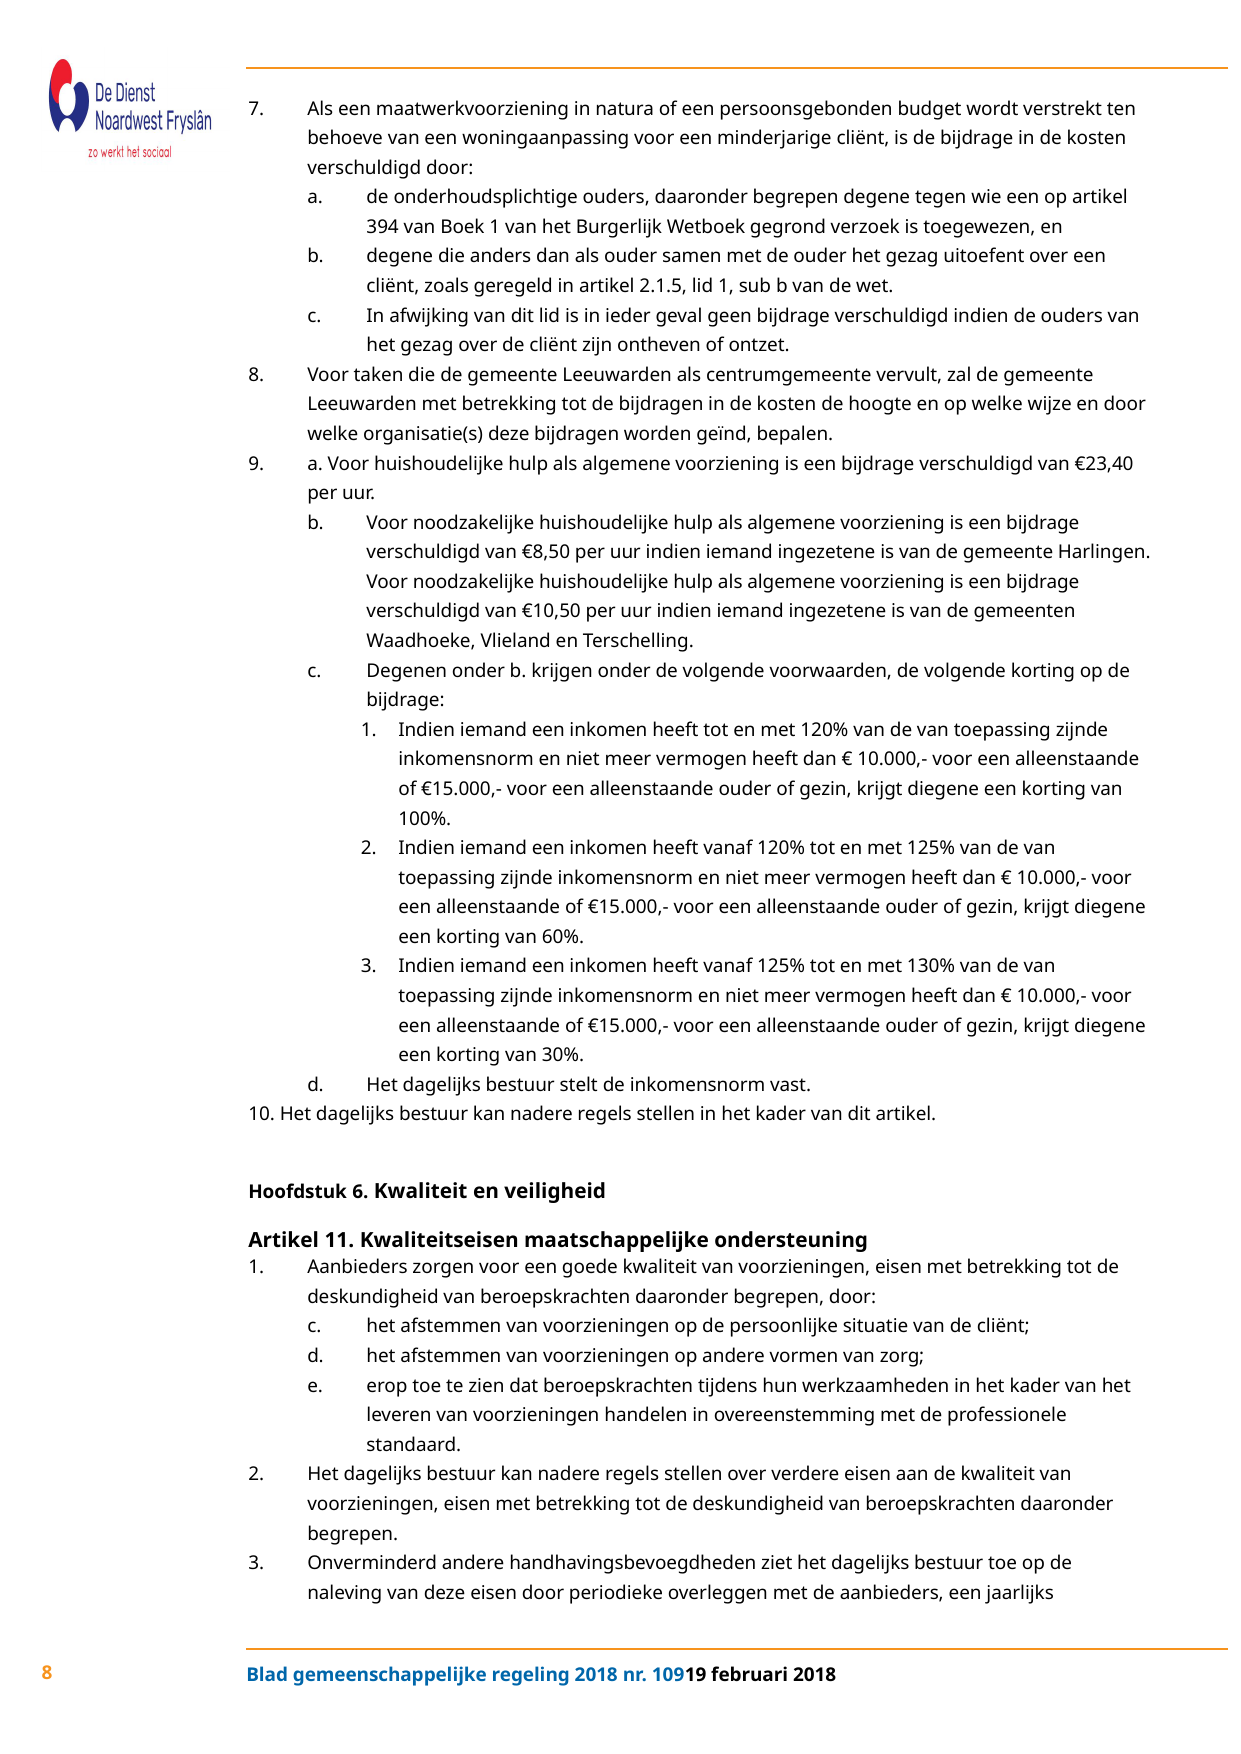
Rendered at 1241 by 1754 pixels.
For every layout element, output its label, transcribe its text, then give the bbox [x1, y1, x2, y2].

list Degenen onder b. krijgen onder de volgende voorwaarden, de volgende korting op de bijdrage: [307, 657, 1152, 712]
list Indien iemand een inkomen heeft tot en met 120% van de van toepassing zijnde inkomensnorm en niet meer vermogen heeft dan € 10.000,- voor een alleenstaande of €15.000,- voor een alleenstaande ouder of gezin, krijgt diegene een korting van 100%. [361, 716, 1152, 831]
list degene die anders dan als ouder samen met de ouder het gezag uitoefent over een cliënt, zoals geregeld in artikel 2.1.5, lid 1, sub b van de wet. [307, 243, 1152, 298]
list het afstemmen van voorzieningen op andere vormen van zorg; [307, 1342, 1152, 1368]
list Het dagelijks bestuur stelt de inkomensnorm vast. [307, 1071, 1152, 1097]
list het afstemmen van voorzieningen op de persoonlijke situatie van de cliënt; [307, 1313, 1152, 1338]
text Hoofdstuk 6. Kwaliteit en veiligheid [248, 1176, 1152, 1204]
list Indien iemand een inkomen heeft vanaf 120% tot en met 125% van de van toepassing zijnde inkomensnorm en niet meer vermogen heeft dan € 10.000,- voor een alleenstaande of €15.000,- voor een alleenstaande ouder of gezin, krijgt diegene een korting van 60%. [361, 834, 1152, 949]
list In afwijking van dit lid is in ieder geval geen bijdrage verschuldigd indien de ouders van het gezag over de cliënt zijn ontheven of ontzet. [307, 302, 1152, 357]
list Voor noodzakelijke huishoudelijke hulp als algemene voorziening is een bijdrage verschuldigd van €8,50 per uur indien iemand ingezetene is van de gemeente Harlingen. Voor noodzakelijke huishoudelijke hulp als algemene voorziening is een bijdrage verschuldigd van €10,50 per uur indien iemand ingezetene is van de gemeenten Waadhoeke, Vlieland en Terschelling. [307, 509, 1152, 653]
list Onverminderd andere handhavingsbevoegdheden ziet het dagelijks bestuur toe op de naleving van deze eisen door periodieke overleggen met de aanbieders, een jaarlijks [248, 1549, 1152, 1605]
list erop toe te zien dat beroepskrachten tijdens hun werkzaamheden in het kader van het leveren van voorzieningen handelen in overeenstemming met de professionele standaard. [307, 1372, 1152, 1457]
list a. Voor huishoudelijke hulp als algemene voorziening is een bijdrage verschuldigd van €23,40 per uur. [248, 450, 1152, 505]
list Als een maatwerkvoorziening in natura of een persoonsgebonden budget wordt verstrekt ten behoeve van een woningaanpassing voor een minderjarige cliënt, is de bijdrage in de kosten verschuldigd door: [248, 95, 1152, 180]
list Aanbieders zorgen voor een goede kwaliteit van voorzieningen, eisen met betrekking tot de deskundigheid van beroepskrachten daaronder begrepen, door: [248, 1253, 1152, 1309]
list Voor taken die de gemeente Leeuwarden als centrumgemeente vervult, zal de gemeente Leeuwarden met betrekking tot de bijdragen in de kosten de hoogte en op welke wijze en door welke organisatie(s) deze bijdragen worden geïnd, bepalen. [248, 361, 1152, 446]
list de onderhoudsplichtige ouders, daaronder begrepen degene tegen wie een op artikel 394 van Boek 1 van het Burgerlijk Wetboek gegrond verzoek is toegewezen, en [307, 183, 1152, 239]
list Het dagelijks bestuur kan nadere regels stellen over verdere eisen aan de kwaliteit van voorzieningen, eisen met betrekking tot de deskundigheid van beroepskrachten daaronder begrepen. [248, 1461, 1152, 1546]
text Artikel 11. Kwaliteitseisen maatschappelijke ondersteuning [248, 1225, 1152, 1253]
list Indien iemand een inkomen heeft vanaf 125% tot en met 130% van de van toepassing zijnde inkomensnorm en niet meer vermogen heeft dan € 10.000,- voor een alleenstaande of €15.000,- voor een alleenstaande ouder of gezin, krijgt diegene een korting van 30%. [361, 953, 1152, 1067]
picture [41, 47, 231, 172]
text 10. Het dagelijks bestuur kan nadere regels stellen in het kader van dit artikel. [248, 1101, 1152, 1126]
